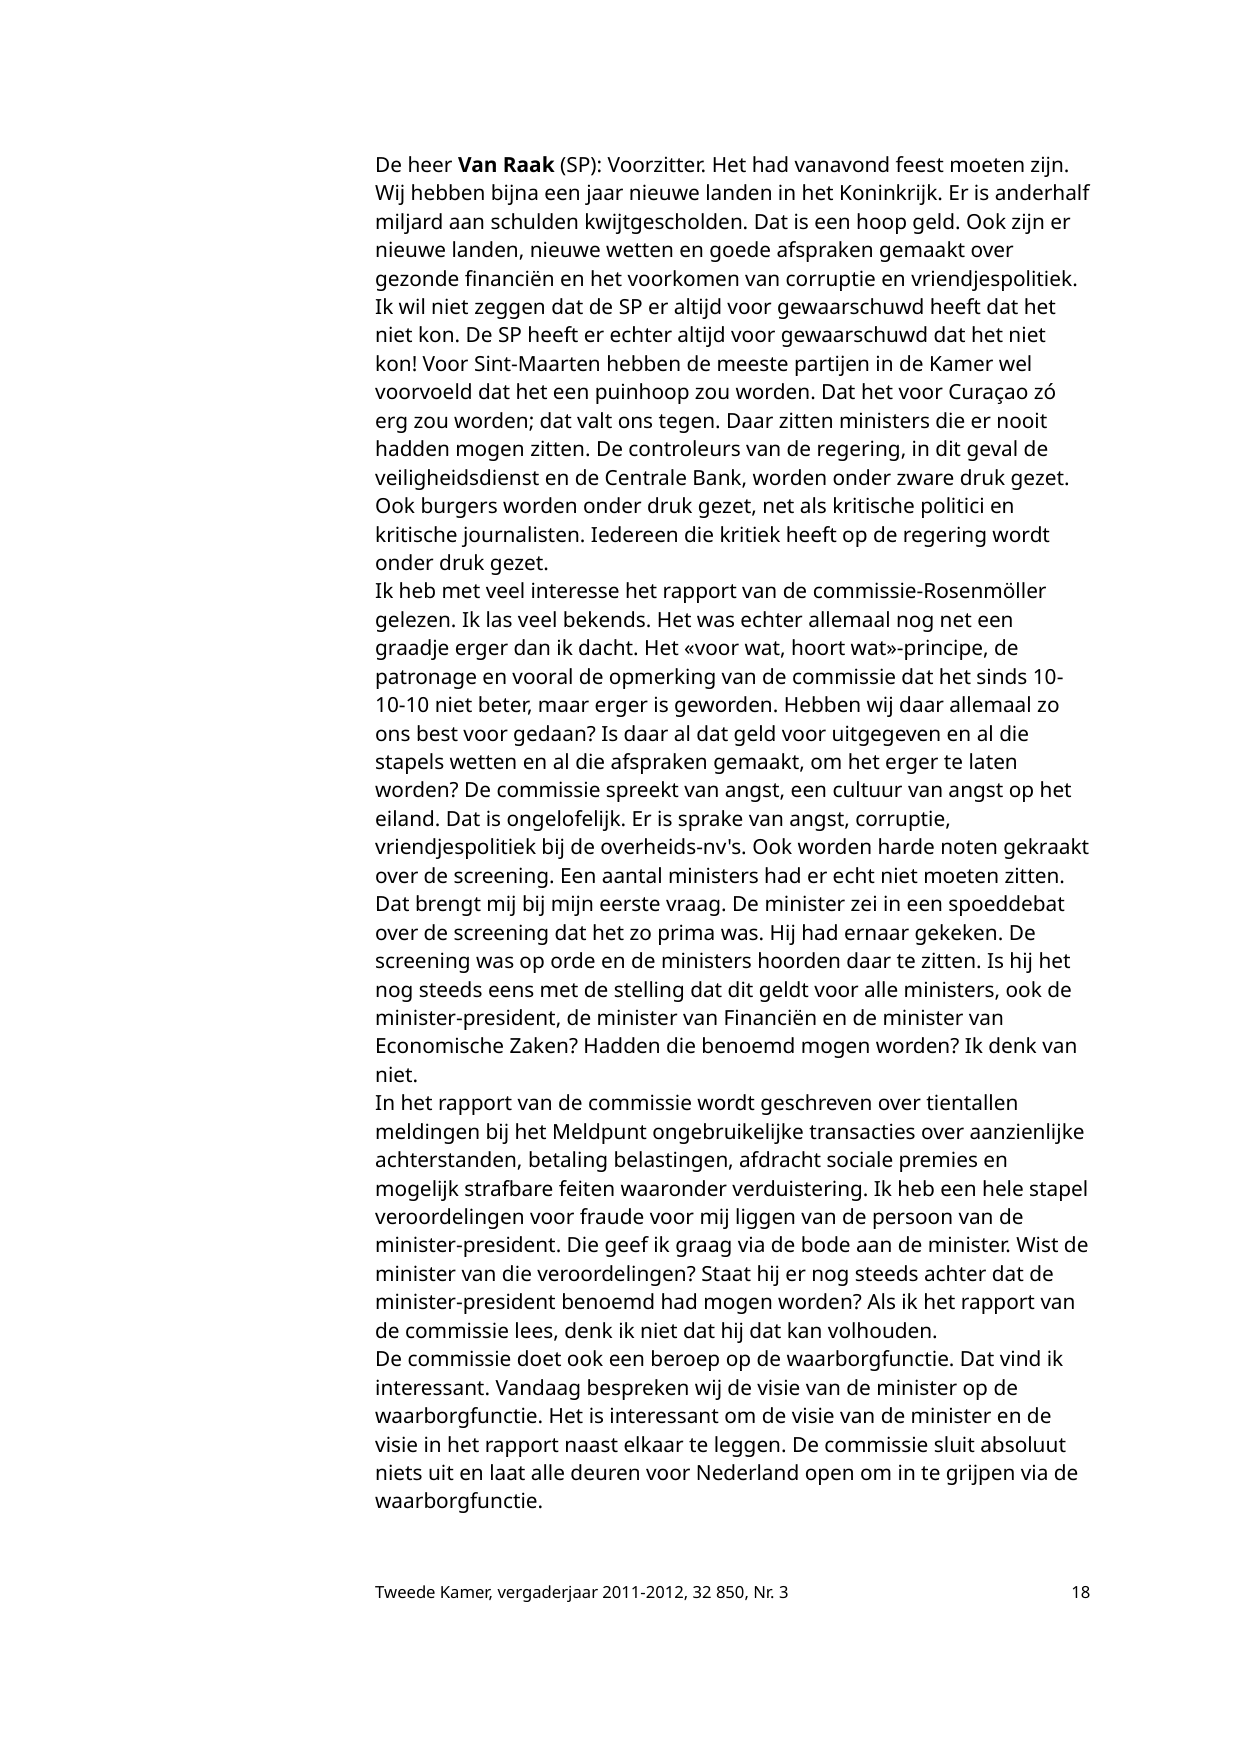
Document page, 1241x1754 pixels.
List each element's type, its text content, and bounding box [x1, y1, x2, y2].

text De heer Van Raak (SP): Voorzitter. Het had vanavond feest moeten zijn. Wij hebben bijna een jaar nieuwe landen in het Koninkrijk. Er is anderhalf miljard aan schulden kwijtgescholden. Dat is een hoop geld. Ook zijn er nieuwe landen, nieuwe wetten en goede afspraken gemaakt over gezonde financiën en het voorkomen van corruptie en vriendjespolitiek. Ik wil niet zeggen dat de SP er altijd voor gewaarschuwd heeft dat het niet kon. De SP heeft er echter altijd voor gewaarschuwd dat het niet kon! Voor Sint-Maarten hebben de meeste partijen in de Kamer wel voorvoeld dat het een puinhoop zou worden. Dat het voor Curaçao zó erg zou worden; dat valt ons tegen. Daar zitten ministers die er nooit hadden mogen zitten. De controleurs van de regering, in dit geval de veiligheidsdienst en de Centrale Bank, worden onder zware druk gezet. Ook burgers worden onder druk gezet, net als kritische politici en kritische journalisten. Iedereen die kritiek heeft op de regering wordt onder druk gezet. [375, 150, 1090, 577]
text In het rapport van de commissie wordt geschreven over tientallen meldingen bij het Meldpunt ongebruikelijke transacties over aanzienlijke achterstanden, betaling belastingen, afdracht sociale premies en mogelijk strafbare feiten waaronder verduistering. Ik heb een hele stapel veroordelingen voor fraude voor mij liggen van de persoon van de minister-president. Die geef ik graag via de bode aan de minister. Wist de minister van die veroordelingen? Staat hij er nog steeds achter dat de minister-president benoemd had mogen worden? Als ik het rapport van de commissie lees, denk ik niet dat hij dat kan volhouden. [375, 1088, 1090, 1344]
text De commissie doet ook een beroep op de waarborgfunctie. Dat vind ik interessant. Vandaag bespreken wij de visie van de minister op de waarborgfunctie. Het is interessant om de visie van de minister en de visie in het rapport naast elkaar te leggen. De commissie sluit absoluut niets uit en laat alle deuren voor Nederland open om in te grijpen via de waarborgfunctie. [375, 1344, 1090, 1515]
text Dat brengt mij bij mijn eerste vraag. De minister zei in een spoeddebat over de screening dat het zo prima was. Hij had ernaar gekeken. De screening was op orde en de ministers hoorden daar te zitten. Is hij het nog steeds eens met de stelling dat dit geldt voor alle ministers, ook de minister-president, de minister van Financiën en de minister van Economische Zaken? Hadden die benoemd mogen worden? Ik denk van niet. [375, 889, 1090, 1088]
text Ik heb met veel interesse het rapport van de commissie-Rosenmöller gelezen. Ik las veel bekends. Het was echter allemaal nog net een graadje erger dan ik dacht. Het «voor wat, hoort wat»-principe, de patronage en vooral de opmerking van de commissie dat het sinds 10-10-10 niet beter, maar erger is geworden. Hebben wij daar allemaal zo ons best voor gedaan? Is daar al dat geld voor uitgegeven en al die stapels wetten en al die afspraken gemaakt, om het erger te laten worden? De commissie spreekt van angst, een cultuur van angst op het eiland. Dat is ongelofelijk. Er is sprake van angst, corruptie, vriendjespolitiek bij de overheids-nv's. Ook worden harde noten gekraakt over de screening. Een aantal ministers had er echt niet moeten zitten. [375, 577, 1090, 889]
